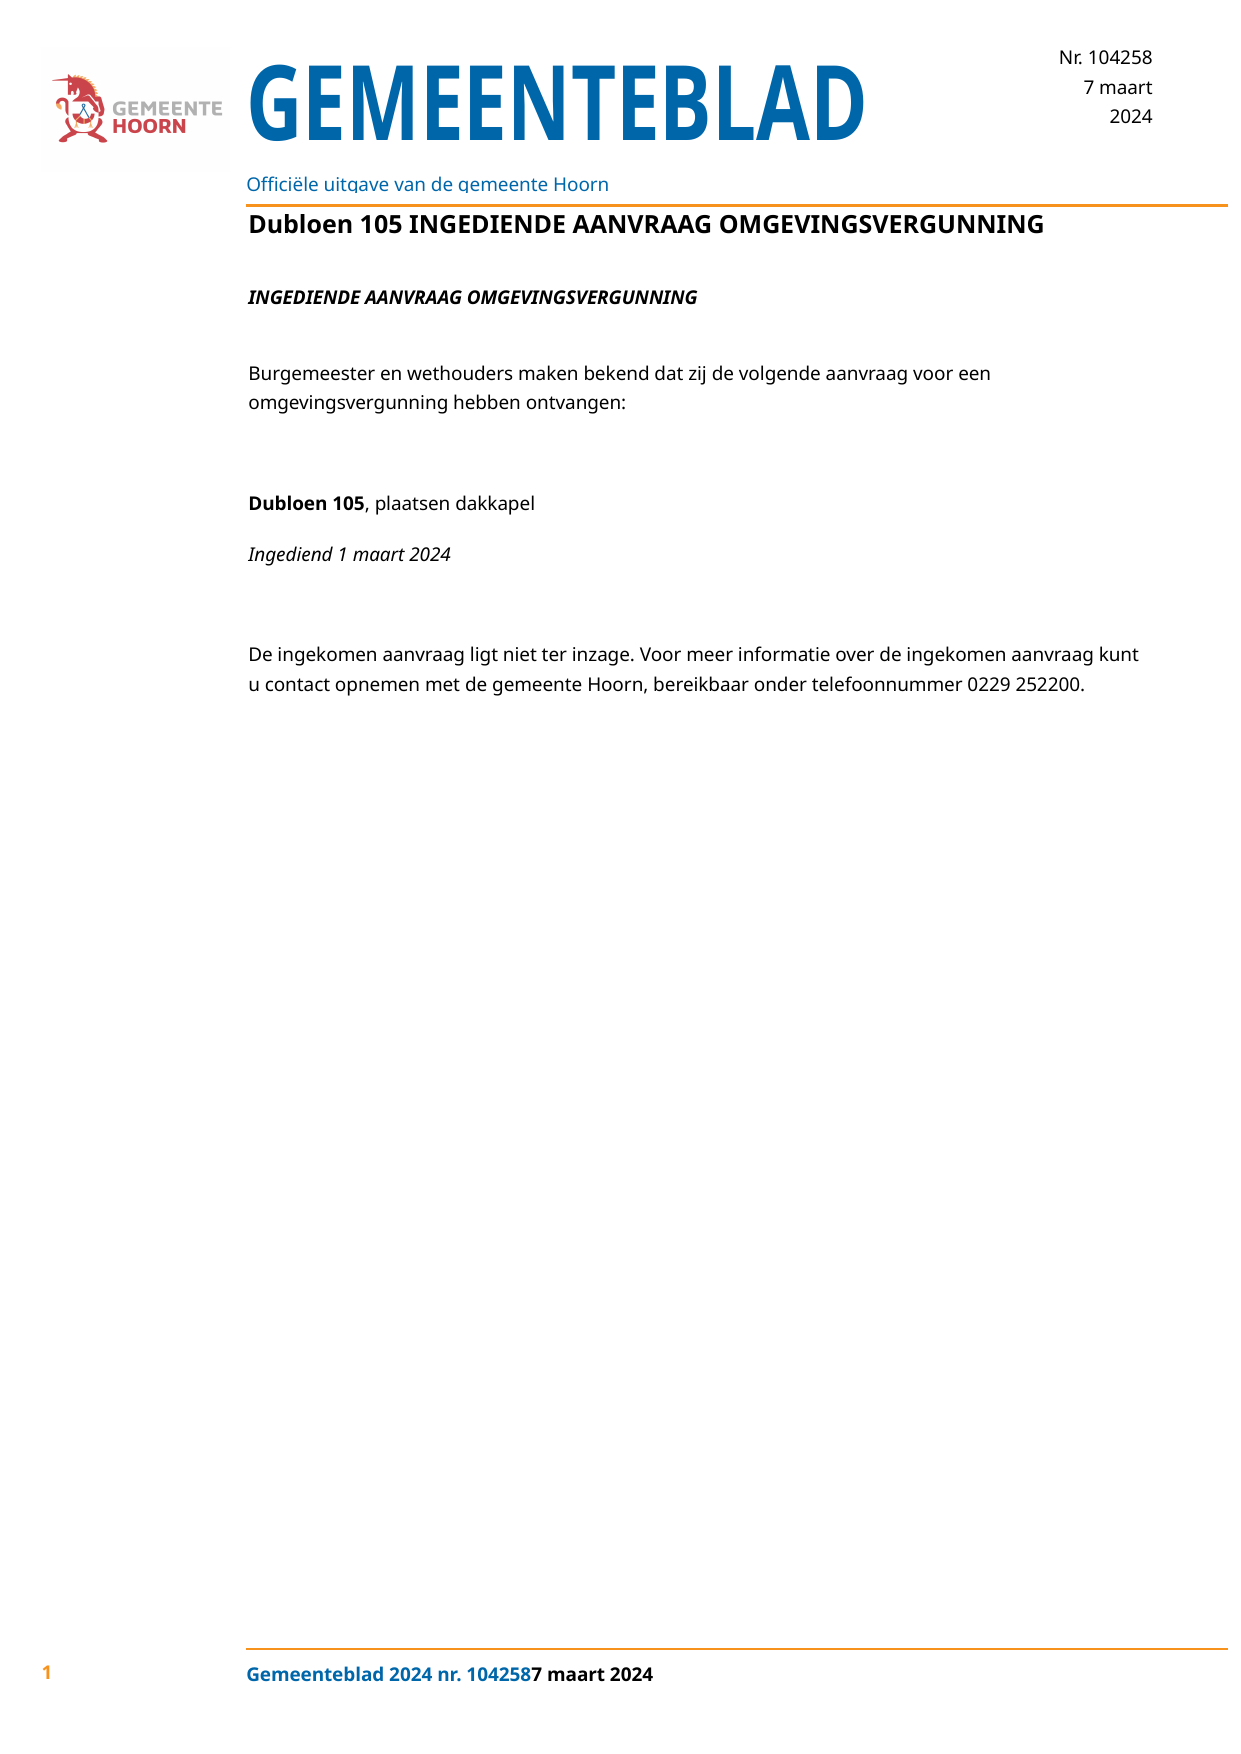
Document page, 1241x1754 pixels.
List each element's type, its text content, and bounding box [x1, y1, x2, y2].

text INGEDIENDE AANVRAAG OMGEVINGSVERGUNNING [248, 284, 1152, 309]
picture [41, 47, 231, 172]
text Burgemeester en wethouders maken bekend dat zij de volgende aanvraag voor een omgevingsvergunning hebben ontvangen: [248, 360, 1152, 415]
text Dubloen 105, plaatsen dakkapel [248, 490, 1152, 516]
text Ingediend 1 maart 2024 [248, 541, 1152, 567]
text De ingekomen aanvraag ligt niet ter inzage. Voor meer informatie over de ingekomen aanvraag kunt u contact opnemen met de gemeente Hoorn, bereikbaar onder telefoonnummer 0229 252200. [248, 642, 1152, 697]
text Dubloen 105 INGEDIENDE AANVRAAG OMGEVINGSVERGUNNING [248, 207, 1152, 241]
